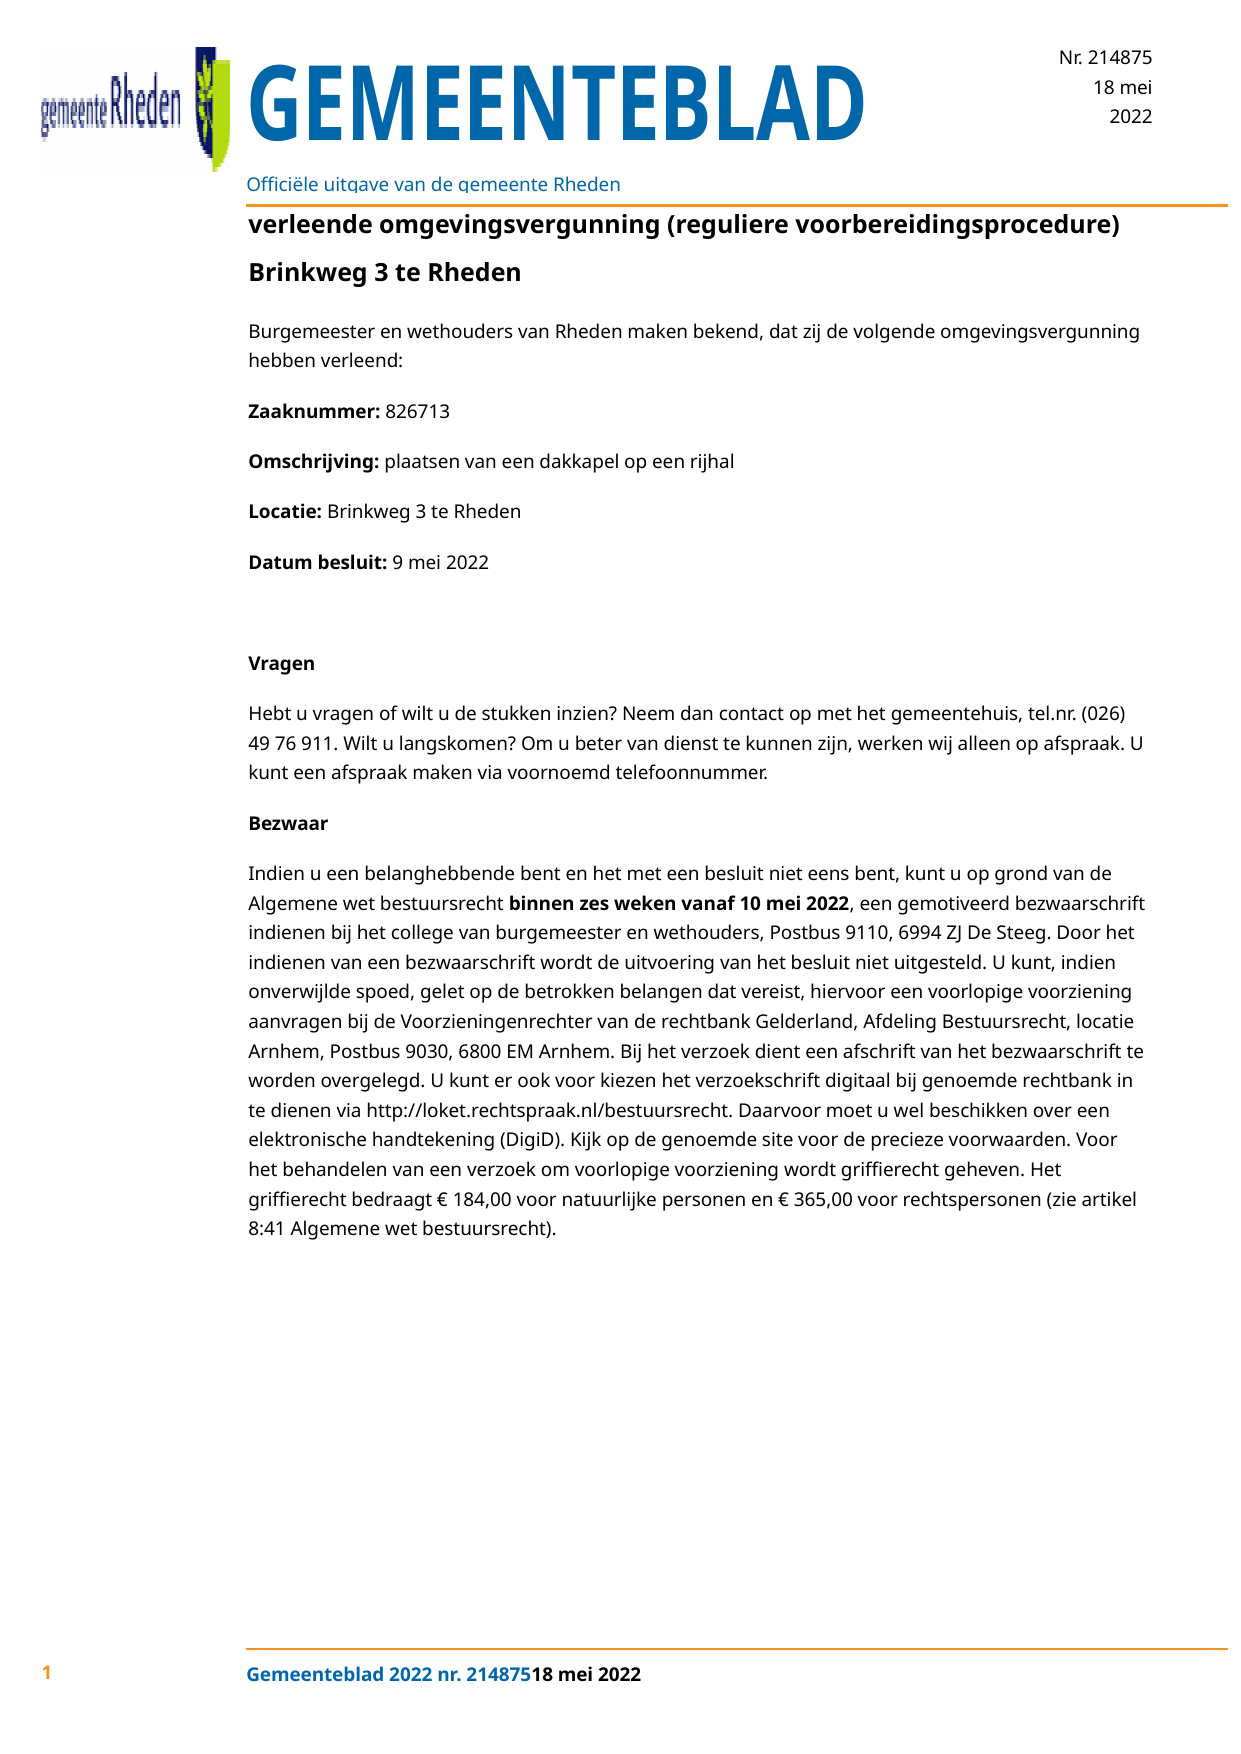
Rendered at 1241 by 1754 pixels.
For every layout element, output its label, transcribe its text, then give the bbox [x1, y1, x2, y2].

text Datum besluit: 9 mei 2022 [248, 549, 1152, 575]
text Indien u een belanghebbende bent en het met een besluit niet eens bent, kunt u op grond van de Algemene wet bestuursrecht binnen zes weken vanaf 10 mei 2022, een gemotiveerd bezwaarschrift indienen bij het college van burgemeester en wethouders, Postbus 9110, 6994 ZJ De Steeg. Door het indienen van een bezwaarschrift wordt de uitvoering van het besluit niet uitgesteld. U kunt, indien onverwijlde spoed, gelet op de betrokken belangen dat vereist, hiervoor een voorlopige voorziening aanvragen bij de Voorzieningenrechter van de rechtbank Gelderland, Afdeling Bestuursrecht, locatie Arnhem, Postbus 9030, 6800 EM Arnhem. Bij het verzoek dient een afschrift van het bezwaarschrift te worden overgelegd. U kunt er ook voor kiezen het verzoekschrift digitaal bij genoemde rechtbank in te dienen via http://loket.rechtspraak.nl/bestuursrecht. Daarvoor moet u wel beschikken over een elektronische handtekening (DigiD). Kijk op de genoemde site voor de precieze voorwaarden. Voor het behandelen van een verzoek om voorlopige voorziening wordt griffierecht geheven. Het griffierecht bedraagt € 184,00 voor natuurlijke personen en € 365,00 voor rechtspersonen (zie artikel 8:41 Algemene wet bestuursrecht). [248, 860, 1152, 1241]
text Bezwaar [248, 810, 1152, 836]
picture [41, 47, 231, 172]
text Omschrijving: plaatsen van een dakkapel op een rijhal [248, 448, 1152, 474]
text Locatie: Brinkweg 3 te Rheden [248, 499, 1152, 524]
text Hebt u vragen of wilt u de stukken inzien? Neem dan contact op met het gemeentehuis, tel.nr. (026) 49 76 911. Wilt u langskomen? Om u beter van dienst te kunnen zijn, werken wij alleen op afspraak. U kunt een afspraak maken via voornoemd telefoonnummer. [248, 700, 1152, 785]
text Zaaknummer: 826713 [248, 398, 1152, 424]
text verleende omgevingsvergunning (reguliere voorbereidingsprocedure) Brinkweg 3 te Rheden [248, 207, 1152, 288]
text Vragen [248, 650, 1152, 676]
text Burgemeester en wethouders van Rheden maken bekend, dat zij de volgende omgevingsvergunning hebben verleend: [248, 318, 1152, 373]
